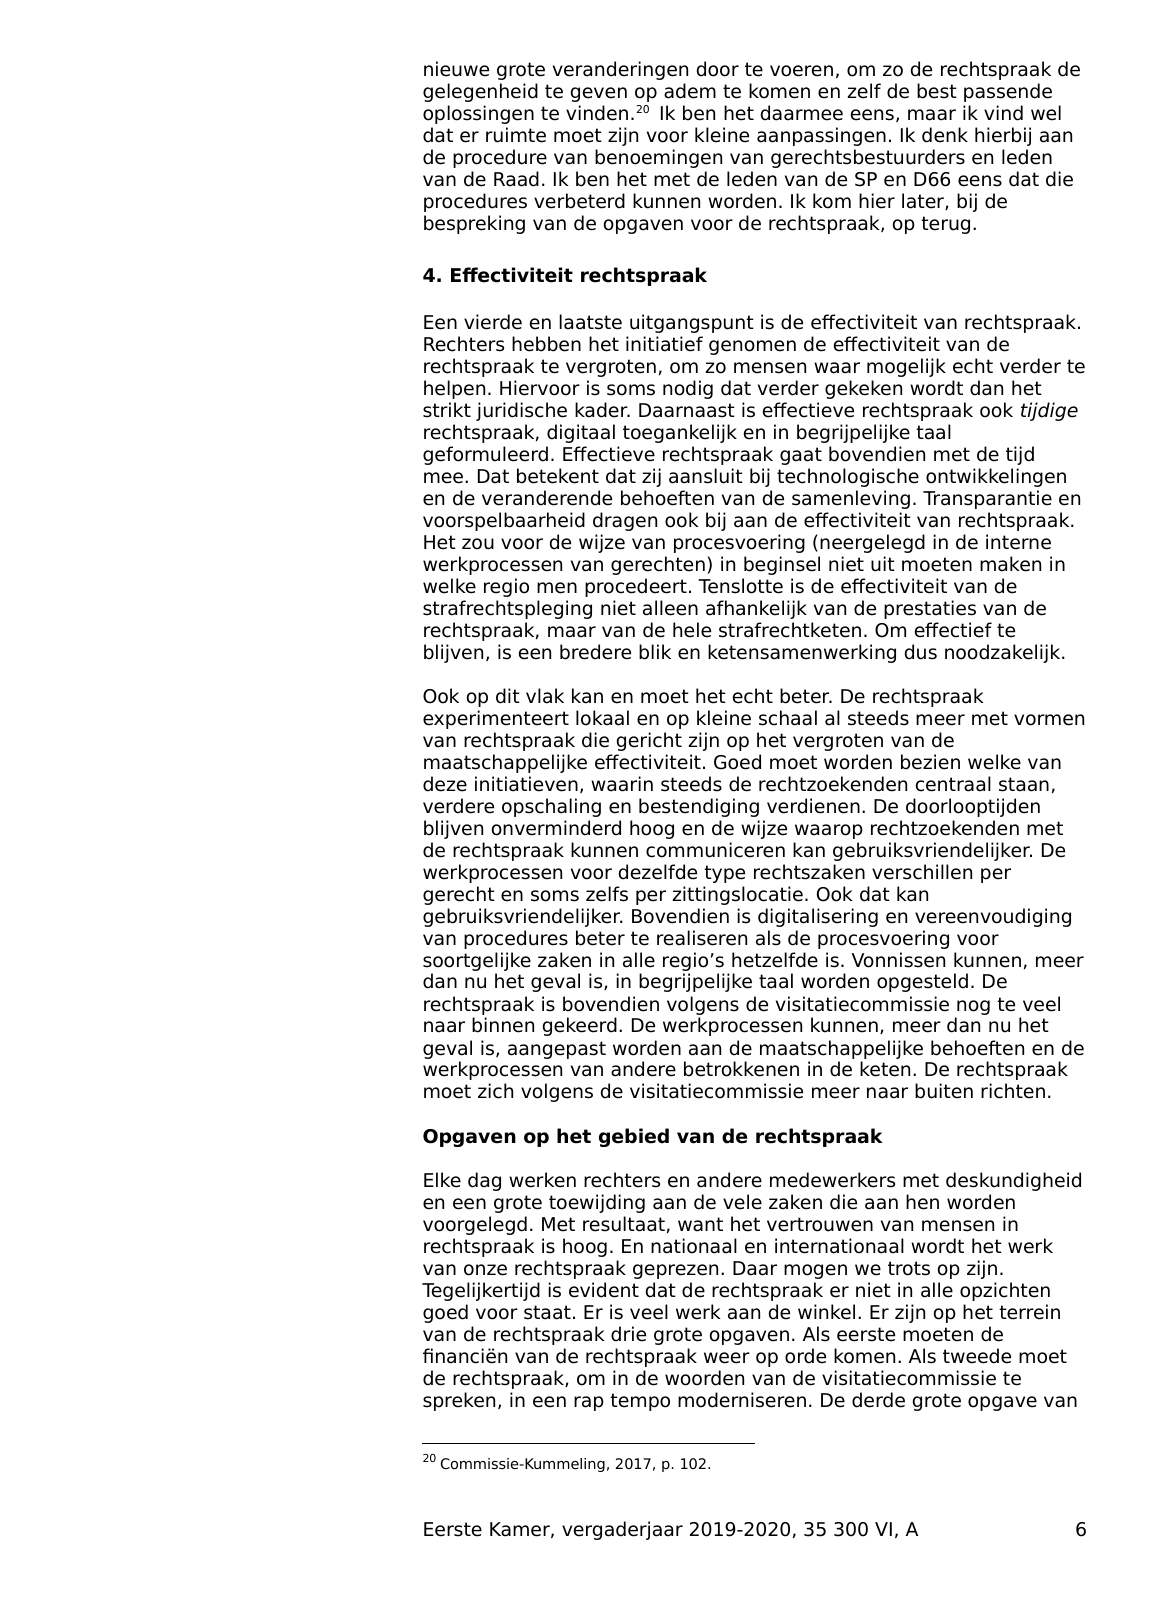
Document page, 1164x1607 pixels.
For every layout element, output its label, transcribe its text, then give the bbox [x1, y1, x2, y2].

text Elke dag werken rechters en andere medewerkers met deskundigheid en een grote toewijding aan de vele zaken die aan hen worden voorgelegd. Met resultaat, want het vertrouwen van mensen in rechtspraak is hoog. En nationaal en internationaal wordt het werk van onze rechtspraak geprezen. Daar mogen we trots op zijn. Tegelijkertijd is evident dat de rechtspraak er niet in alle opzichten goed voor staat. Er is veel werk aan de winkel. Er zijn op het terrein van de rechtspraak drie grote opgaven. Als eerste moeten de financiën van de rechtspraak weer op orde komen. Als tweede moet de rechtspraak, om in de woorden van de visitatiecommissie te spreken, in een rap tempo moderniseren. De derde grote opgave van [422, 1170, 1087, 1411]
subtitle 4. Effectiviteit rechtspraak [422, 265, 1087, 287]
text Ook op dit vlak kan en moet het echt beter. De rechtspraak experimenteert lokaal en op kleine schaal al steeds meer met vormen van rechtspraak die gericht zijn op het vergroten van de maatschappelijke effectiviteit. Goed moet worden bezien welke van deze initiatieven, waarin steeds de rechtzoekenden centraal staan, verdere opschaling en bestendiging verdienen. De doorlooptijden blijven onverminderd hoog en de wijze waarop rechtzoekenden met de rechtspraak kunnen communiceren kan gebruiksvriendelijker. De werkprocessen voor dezelfde type rechtszaken verschillen per gerecht en soms zelfs per zittingslocatie. Ook dat kan gebruiksvriendelijker. Bovendien is digitalisering en vereenvoudiging van procedures beter te realiseren als de procesvoering voor soortgelijke zaken in alle regio’s hetzelfde is. Vonnissen kunnen, meer dan nu het geval is, in begrijpelijke taal worden opgesteld. De rechtspraak is bovendien volgens de visitatiecommissie nog te veel naar binnen gekeerd. De werkprocessen kunnen, meer dan nu het geval is, aangepast worden aan de maatschappelijke behoeften en de werkprocessen van andere betrokkenen in de keten. De rechtspraak moet zich volgens de visitatiecommissie meer naar buiten richten. [422, 686, 1087, 1103]
subtitle Opgaven op het gebied van de rechtspraak [422, 1126, 1087, 1147]
text nieuwe grote veranderingen door te voeren, om zo de rechtspraak de gelegenheid te geven op adem te komen en zelf de best passende oplossingen te vinden. Ik ben het daarmee eens, maar ik vind wel dat er ruimte moet zijn voor kleine aanpassingen. Ik denk hierbij aan de procedure van benoemingen van gerechtsbestuurders en leden van de Raad. Ik ben het met de leden van de SP en D66 eens dat die procedures verbeterd kunnen worden. Ik kom hier later, bij de bespreking van de opgaven voor de rechtspraak, op terug. [422, 59, 1087, 235]
text Commissie-Kummeling, 2017, p. 102. [422, 1452, 1087, 1474]
text Een vierde en laatste uitgangspunt is de effectiviteit van rechtspraak. Rechters hebben het initiatief genomen de effectiviteit van de rechtspraak te vergroten, om zo mensen waar mogelijk echt verder te helpen. Hiervoor is soms nodig dat verder gekeken wordt dan het strikt juridische kader. Daarnaast is effectieve rechtspraak ook tijdige rechtspraak, digitaal toegankelijk en in begrijpelijke taal geformuleerd. Effectieve rechtspraak gaat bovendien met de tijd mee. Dat betekent dat zij aansluit bij technologische ontwikkelingen en de veranderende behoeften van de samenleving. Transparantie en voorspelbaarheid dragen ook bij aan de effectiviteit van rechtspraak. Het zou voor de wijze van procesvoering (neergelegd in de interne werkprocessen van gerechten) in beginsel niet uit moeten maken in welke regio men procedeert. Tenslotte is de effectiviteit van de strafrechtspleging niet alleen afhankelijk van de prestaties van de rechtspraak, maar van de hele strafrechtketen. Om effectief te blijven, is een bredere blik en ketensamenwerking dus noodzakelijk. [422, 312, 1087, 663]
